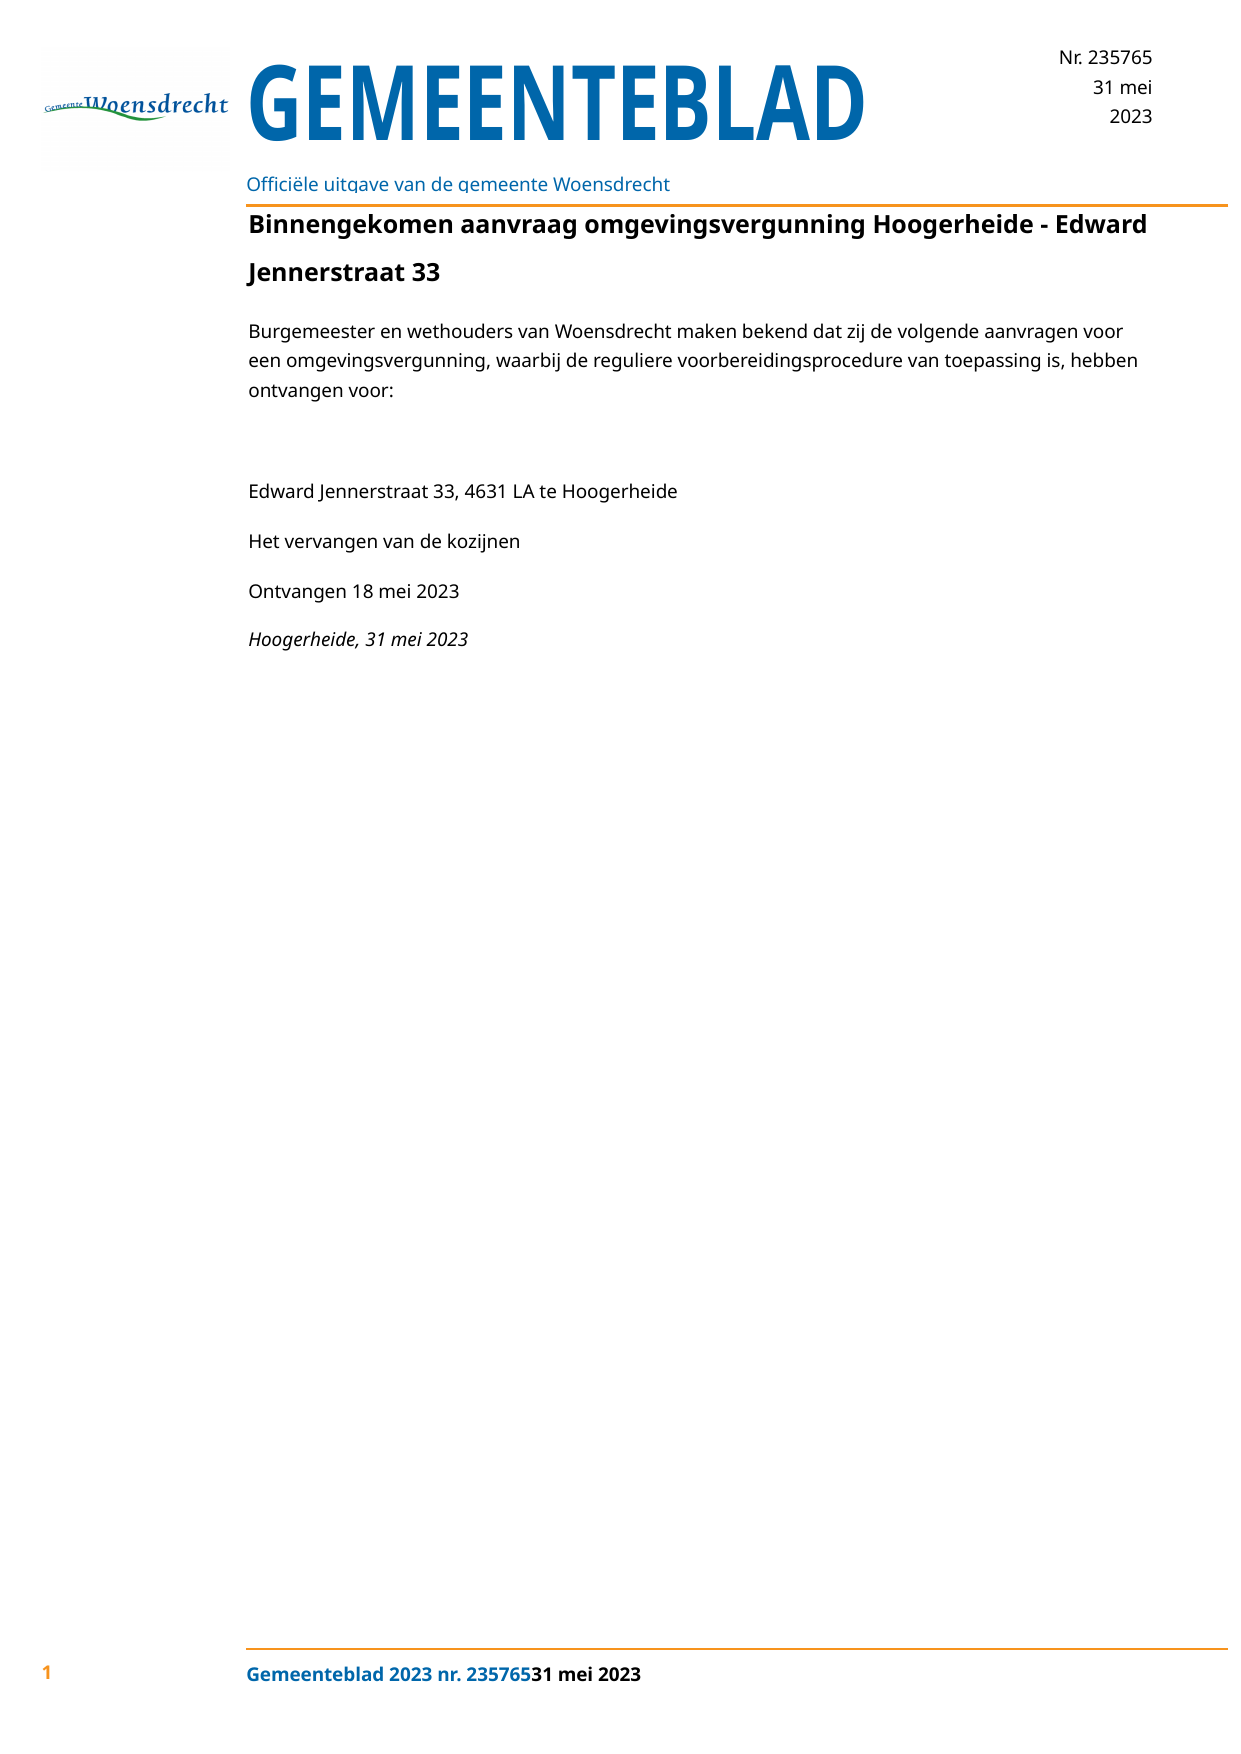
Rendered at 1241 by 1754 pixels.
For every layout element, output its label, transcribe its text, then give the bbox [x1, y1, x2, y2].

text Hoogerheide, 31 mei 2023 [248, 627, 1152, 652]
text Edward Jennerstraat 33, 4631 LA te Hoogerheide [248, 478, 1152, 504]
picture [41, 47, 231, 172]
text Binnengekomen aanvraag omgevingsvergunning Hoogerheide - Edward Jennerstraat 33 [248, 207, 1152, 288]
text Burgemeester en wethouders van Woensdrecht maken bekend dat zij de volgende aanvragen voor een omgevingsvergunning, waarbij de reguliere voorbereidingsprocedure van toepassing is, hebben ontvangen voor: [248, 318, 1152, 403]
text Ontvangen 18 mei 2023 [248, 579, 1152, 604]
text Het vervangen van de kozijnen [248, 528, 1152, 554]
